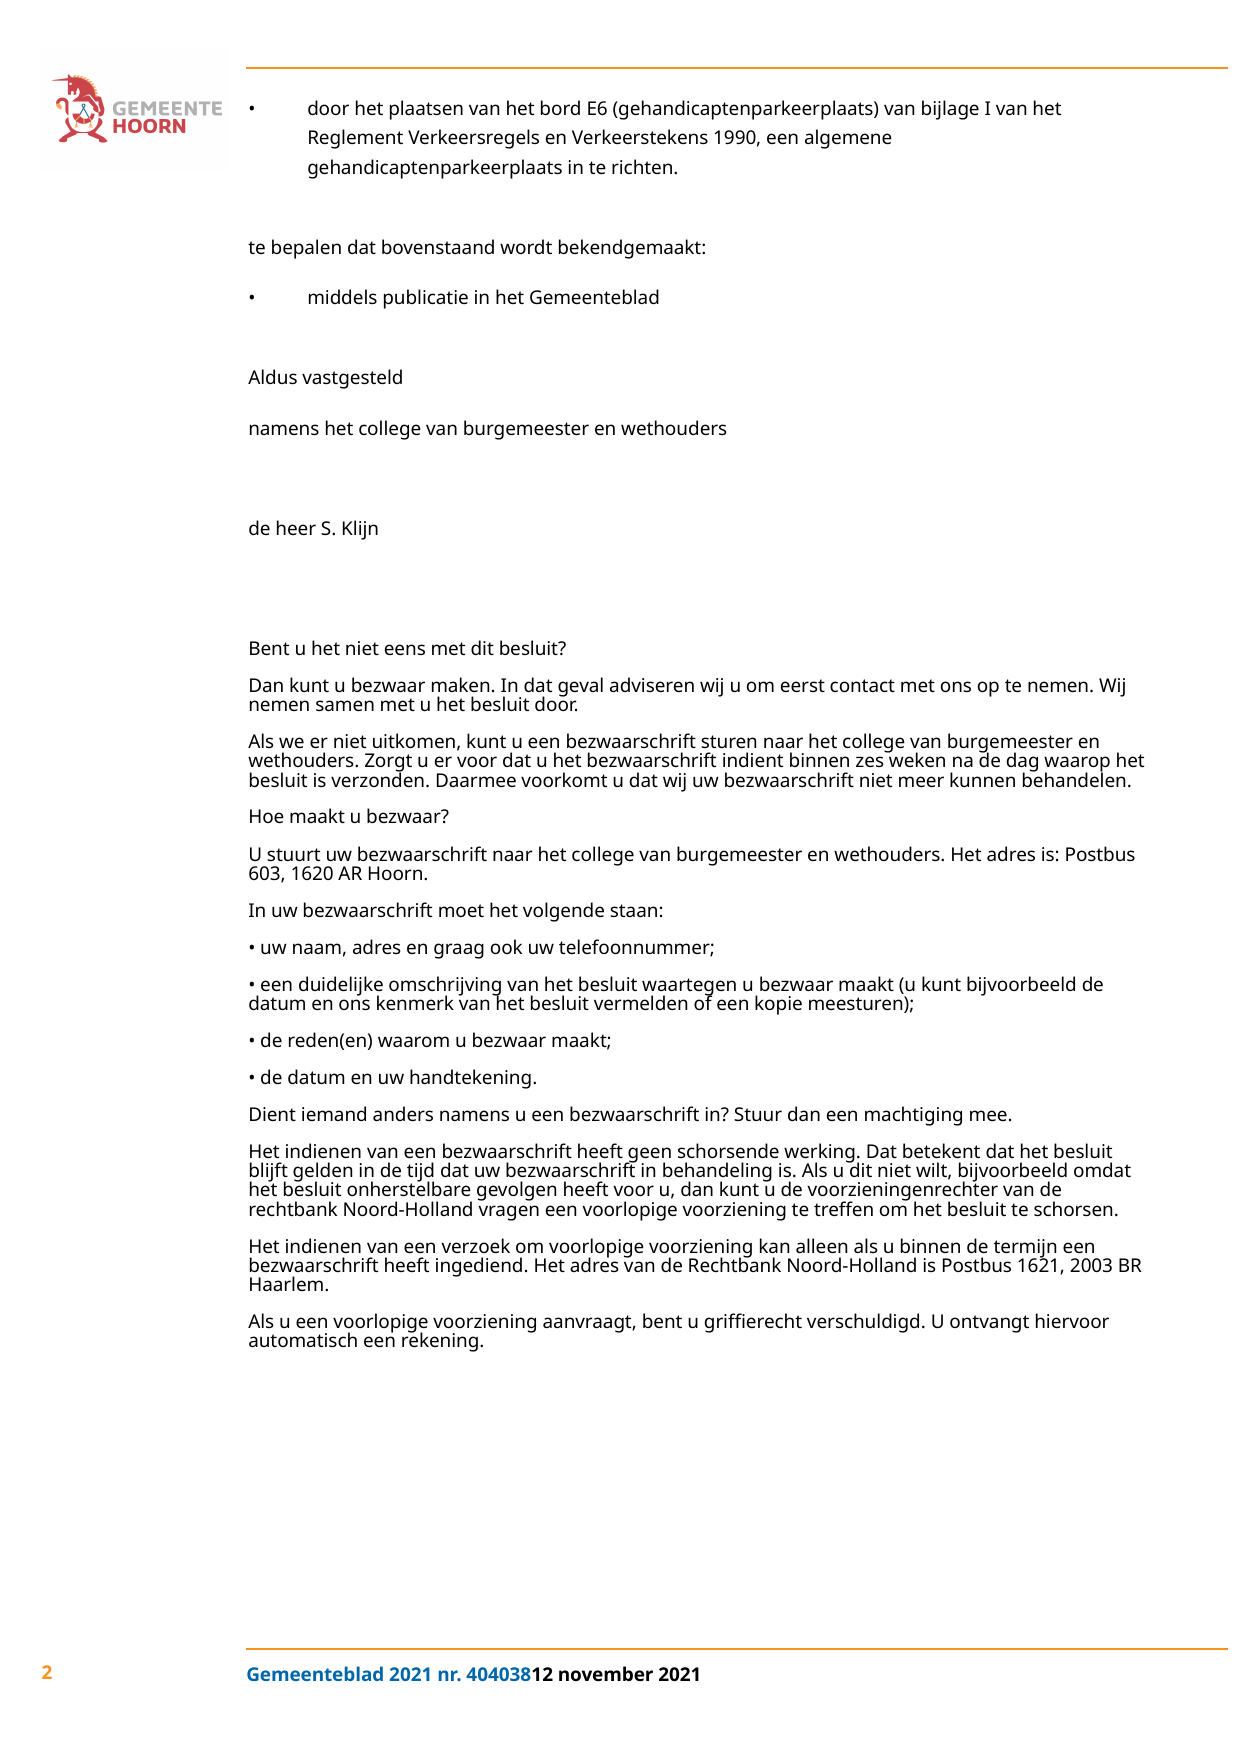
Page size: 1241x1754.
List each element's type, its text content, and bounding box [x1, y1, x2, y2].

text Als u een voorlopige voorziening aanvraagt, bent u griffierecht verschuldigd. U ontvangt hiervoor automatisch een rekening. [248, 1313, 1152, 1352]
list middels publicatie in het Gemeenteblad [248, 284, 1152, 310]
text Dient iemand anders namens u een bezwaarschrift in? Stuur dan een machtiging mee. [248, 1106, 1152, 1125]
text Hoe maakt u bezwaar? [248, 808, 1152, 828]
text Als we er niet uitkomen, kunt u een bezwaarschrift sturen naar het college van burgemeester en wethouders. Zorgt u er voor dat u het bezwaarschrift indient binnen zes weken na de dag waarop het besluit is verzonden. Daarmee voorkomt u dat wij uw bezwaarschrift niet meer kunnen behandelen. [248, 733, 1152, 791]
text • de datum en uw handtekening. [248, 1069, 1152, 1088]
list door het plaatsen van het bord E6 (gehandicaptenparkeerplaats) van bijlage I van het Reglement Verkeersregels en Verkeerstekens 1990, een algemene gehandicaptenparkeerplaats in te richten. [248, 95, 1152, 180]
text de heer S. Klijn [248, 516, 1152, 541]
text • een duidelijke omschrijving van het besluit waartegen u bezwaar maakt (u kunt bijvoorbeeld de datum en ons kenmerk van het besluit vermelden of een kopie meesturen); [248, 976, 1152, 1014]
text Aldus vastgesteld [248, 364, 1152, 390]
text namens het college van burgemeester en wethouders [248, 415, 1152, 441]
text Het indienen van een verzoek om voorlopige voorziening kan alleen als u binnen de termijn een bezwaarschrift heeft ingediend. Het adres van de Rechtbank Noord-Holland is Postbus 1621, 2003 BR Haarlem. [248, 1238, 1152, 1296]
picture [41, 47, 231, 172]
text Het indienen van een bezwaarschrift heeft geen schorsende werking. Dat betekent dat het besluit blijft gelden in de tijd dat uw bezwaarschrift in behandeling is. Als u dit niet wilt, bijvoorbeeld omdat het besluit onherstelbare gevolgen heeft voor u, dan kunt u de voorzieningenrechter van de rechtbank Noord-Holland vragen een voorlopige voorziening te treffen om het besluit te schorsen. [248, 1143, 1152, 1220]
text • uw naam, adres en graag ook uw telefoonnummer; [248, 939, 1152, 958]
text In uw bezwaarschrift moet het volgende staan: [248, 902, 1152, 921]
text Dan kunt u bezwaar maken. In dat geval adviseren wij u om eerst contact met ons op te nemen. Wij nemen samen met u het besluit door. [248, 677, 1152, 715]
text Bent u het niet eens met dit besluit? [248, 640, 1152, 659]
text • de reden(en) waarom u bezwaar maakt; [248, 1032, 1152, 1051]
text U stuurt uw bezwaarschrift naar het college van burgemeester en wethouders. Het adres is: Postbus 603, 1620 AR Hoorn. [248, 846, 1152, 884]
text te bepalen dat bovenstaand wordt bekendgemaakt: [248, 234, 1152, 260]
